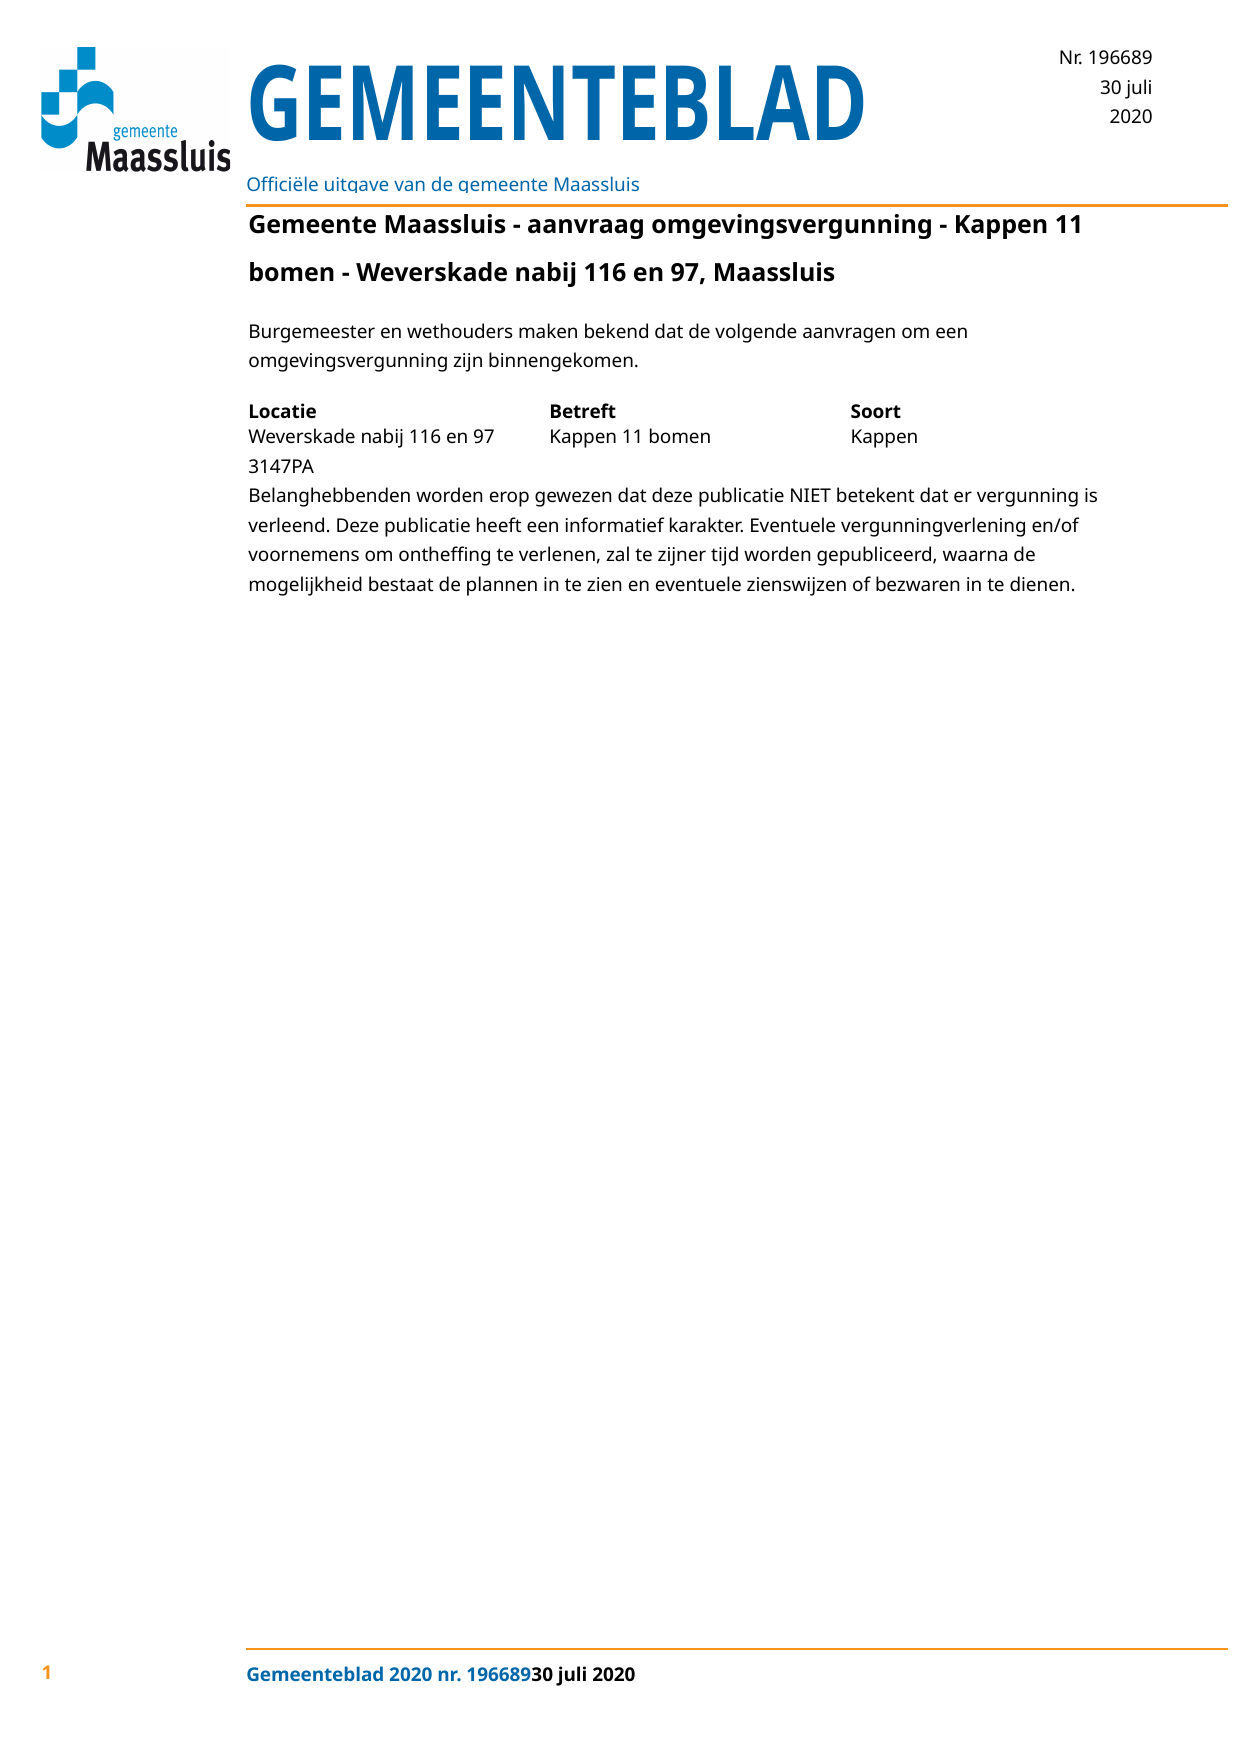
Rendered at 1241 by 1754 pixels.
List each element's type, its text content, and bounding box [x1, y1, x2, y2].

table_cell Kappen 11 bomen [549, 424, 850, 479]
table_cell Weverskade nabij 116 en 97 3147PA [248, 424, 549, 479]
table_cell Kappen [850, 424, 1152, 479]
picture [41, 47, 231, 172]
table_header Betreft [549, 398, 850, 424]
table_header Locatie [248, 398, 549, 424]
text Gemeente Maassluis - aanvraag omgevingsvergunning - Kappen 11 bomen - Weverskade nabij 116 en 97, Maassluis [248, 207, 1152, 288]
text Burgemeester en wethouders maken bekend dat de volgende aanvragen om een omgevingsvergunning zijn binnengekomen. [248, 318, 1152, 373]
table_header Soort [850, 398, 1152, 424]
text Belanghebbenden worden erop gewezen dat deze publicatie NIET betekent dat er vergunning is verleend. Deze publicatie heeft een informatief karakter. Eventuele vergunningverlening en/of voornemens om ontheffing te verlenen, zal te zijner tijd worden gepubliceerd, waarna de mogelijkheid bestaat de plannen in te zien en eventuele zienswijzen of bezwaren in te dienen. [248, 482, 1152, 597]
picture [41, 47, 77, 92]
